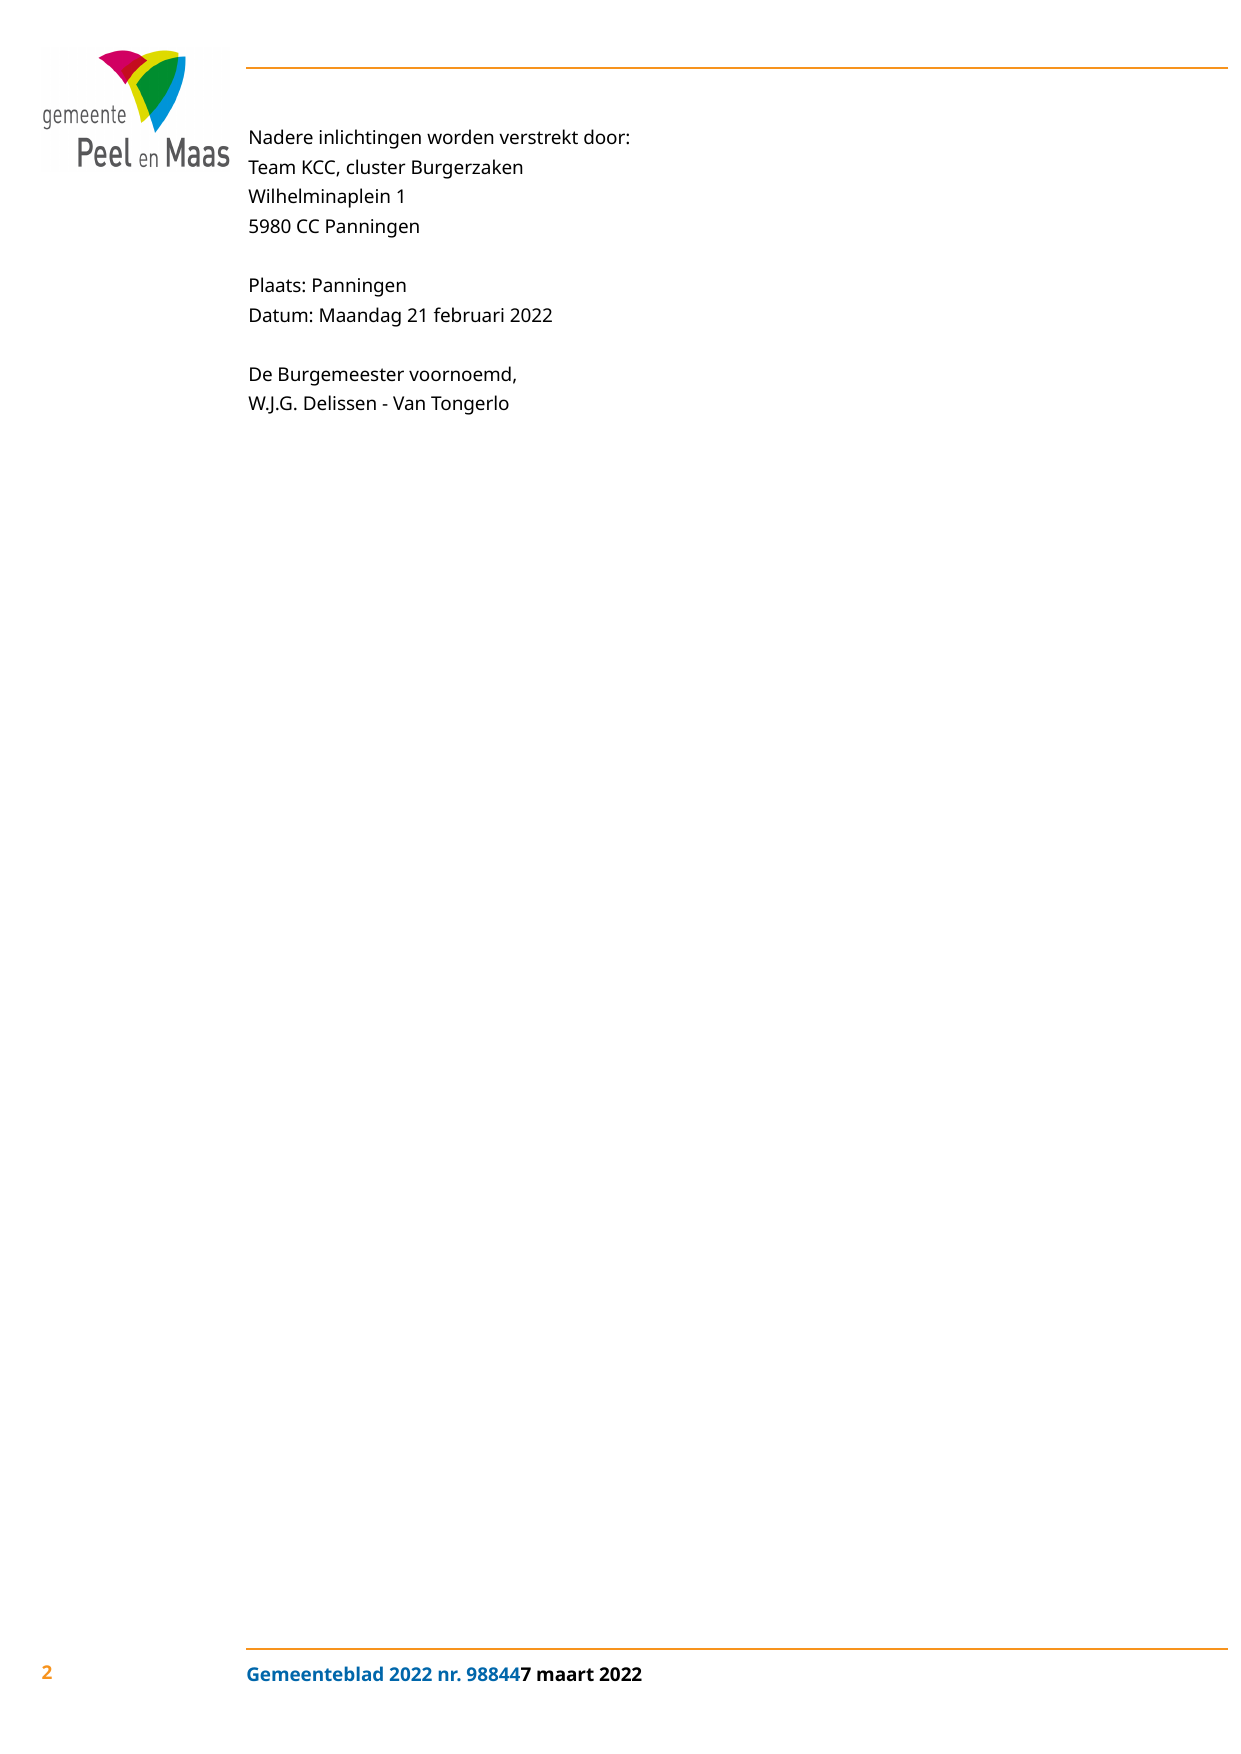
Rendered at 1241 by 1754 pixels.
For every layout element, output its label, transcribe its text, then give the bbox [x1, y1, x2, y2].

picture [41, 47, 231, 172]
text 5980 CC Panningen [248, 213, 1152, 239]
text Wilhelminaplein 1 [248, 183, 1152, 209]
text Plaats: Panningen [248, 272, 1152, 298]
text Nadere inlichtingen worden verstrekt door: [248, 124, 1152, 150]
text Datum: Maandag 21 februari 2022 [248, 302, 1152, 328]
text W.J.G. Delissen - Van Tongerlo [248, 391, 1152, 416]
text Team KCC, cluster Burgerzaken [248, 154, 1152, 180]
text De Burgemeester voornoemd, [248, 361, 1152, 387]
